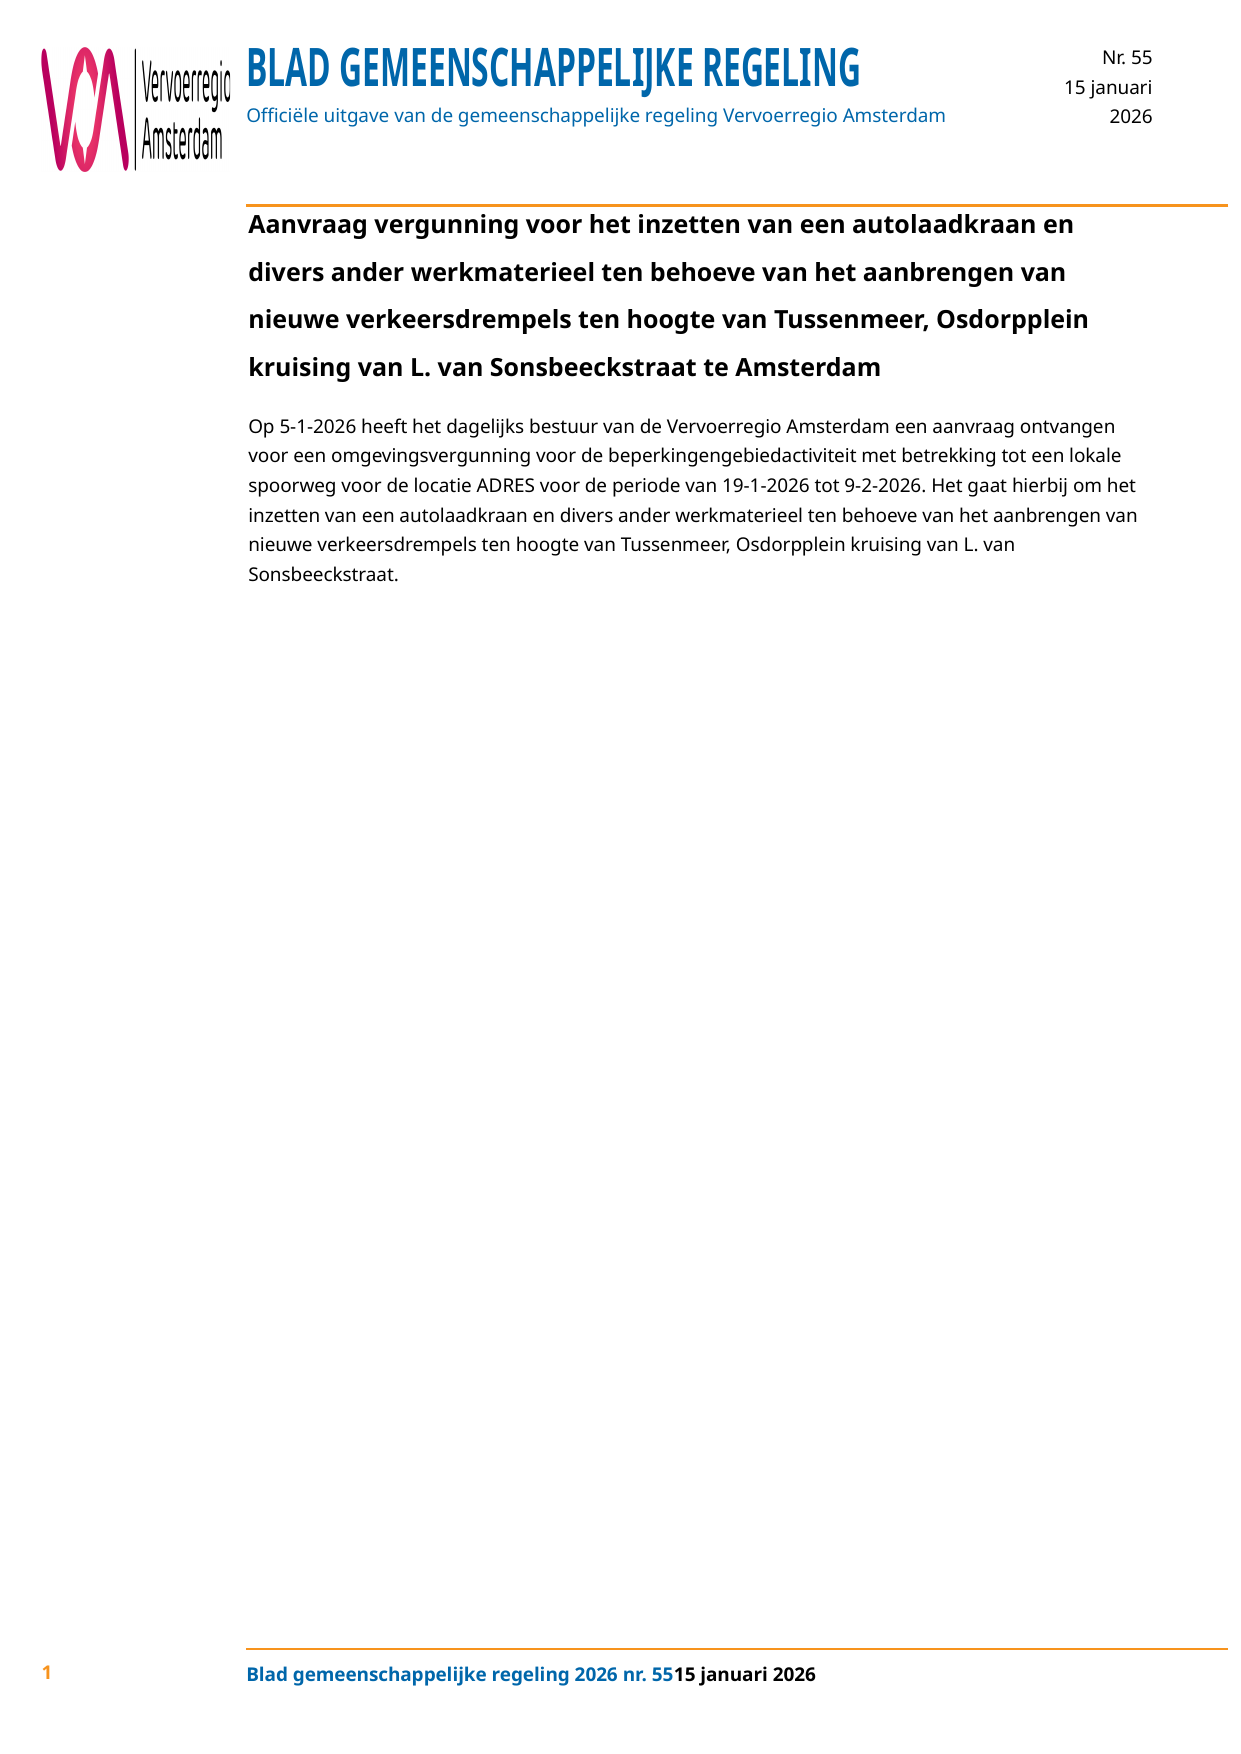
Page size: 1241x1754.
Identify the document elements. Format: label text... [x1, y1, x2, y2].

text Op 5-1-2026 heeft het dagelijks bestuur van de Vervoerregio Amsterdam een aanvraag ontvangen voor een omgevingsvergunning voor de beperkingengebiedactiviteit met betrekking tot een lokale spoorweg voor de locatie ADRES voor de periode van 19-1-2026 tot 9-2-2026. Het gaat hierbij om het inzetten van een autolaadkraan en divers ander werkmaterieel ten behoeve van het aanbrengen van nieuwe verkeersdrempels ten hoogte van Tussenmeer, Osdorpplein kruising van L. van Sonsbeeckstraat. [248, 413, 1152, 587]
picture [41, 47, 231, 172]
text Aanvraag vergunning voor het inzetten van een autolaadkraan en divers ander werkmaterieel ten behoeve van het aanbrengen van nieuwe verkeersdrempels ten hoogte van Tussenmeer, Osdorpplein kruising van L. van Sonsbeeckstraat te Amsterdam [248, 207, 1152, 384]
